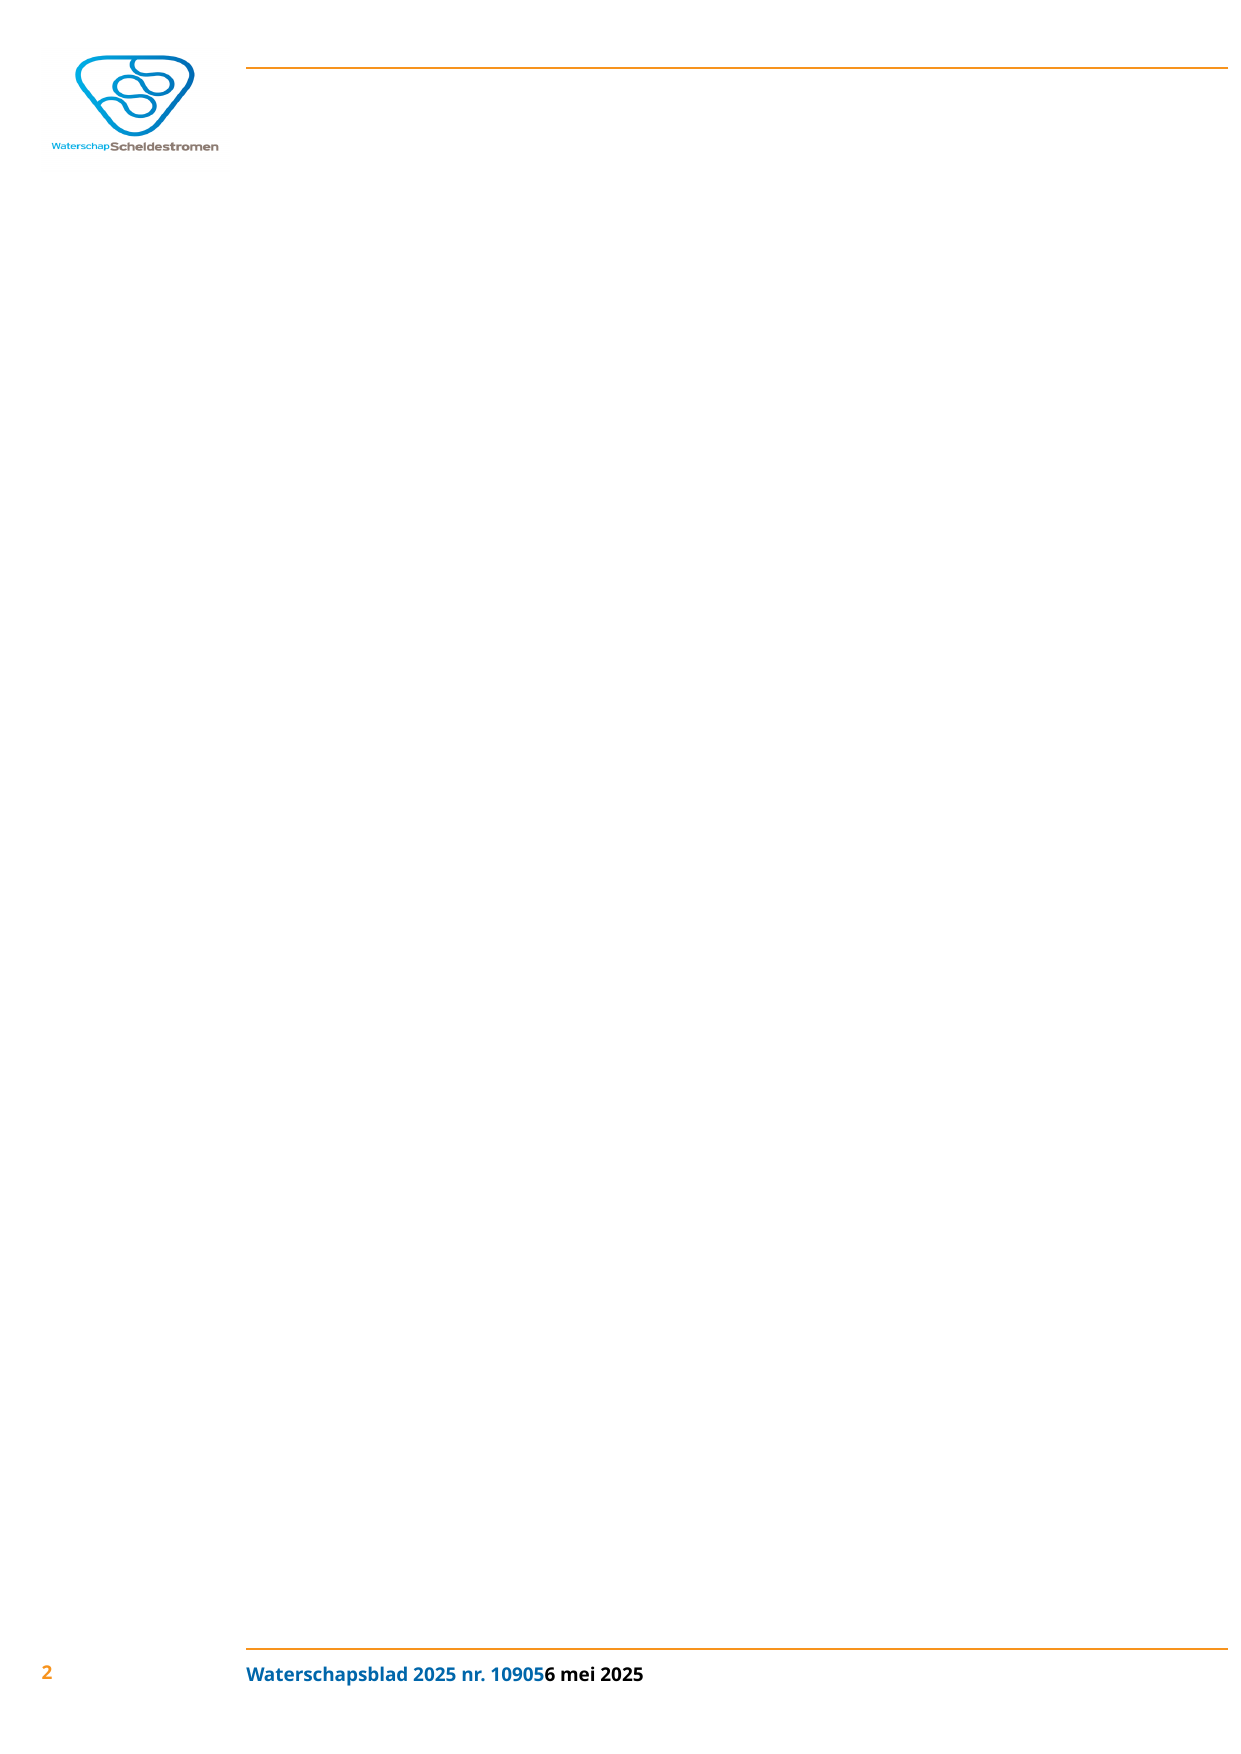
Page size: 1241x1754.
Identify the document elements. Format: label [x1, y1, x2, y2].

picture [41, 47, 231, 172]
